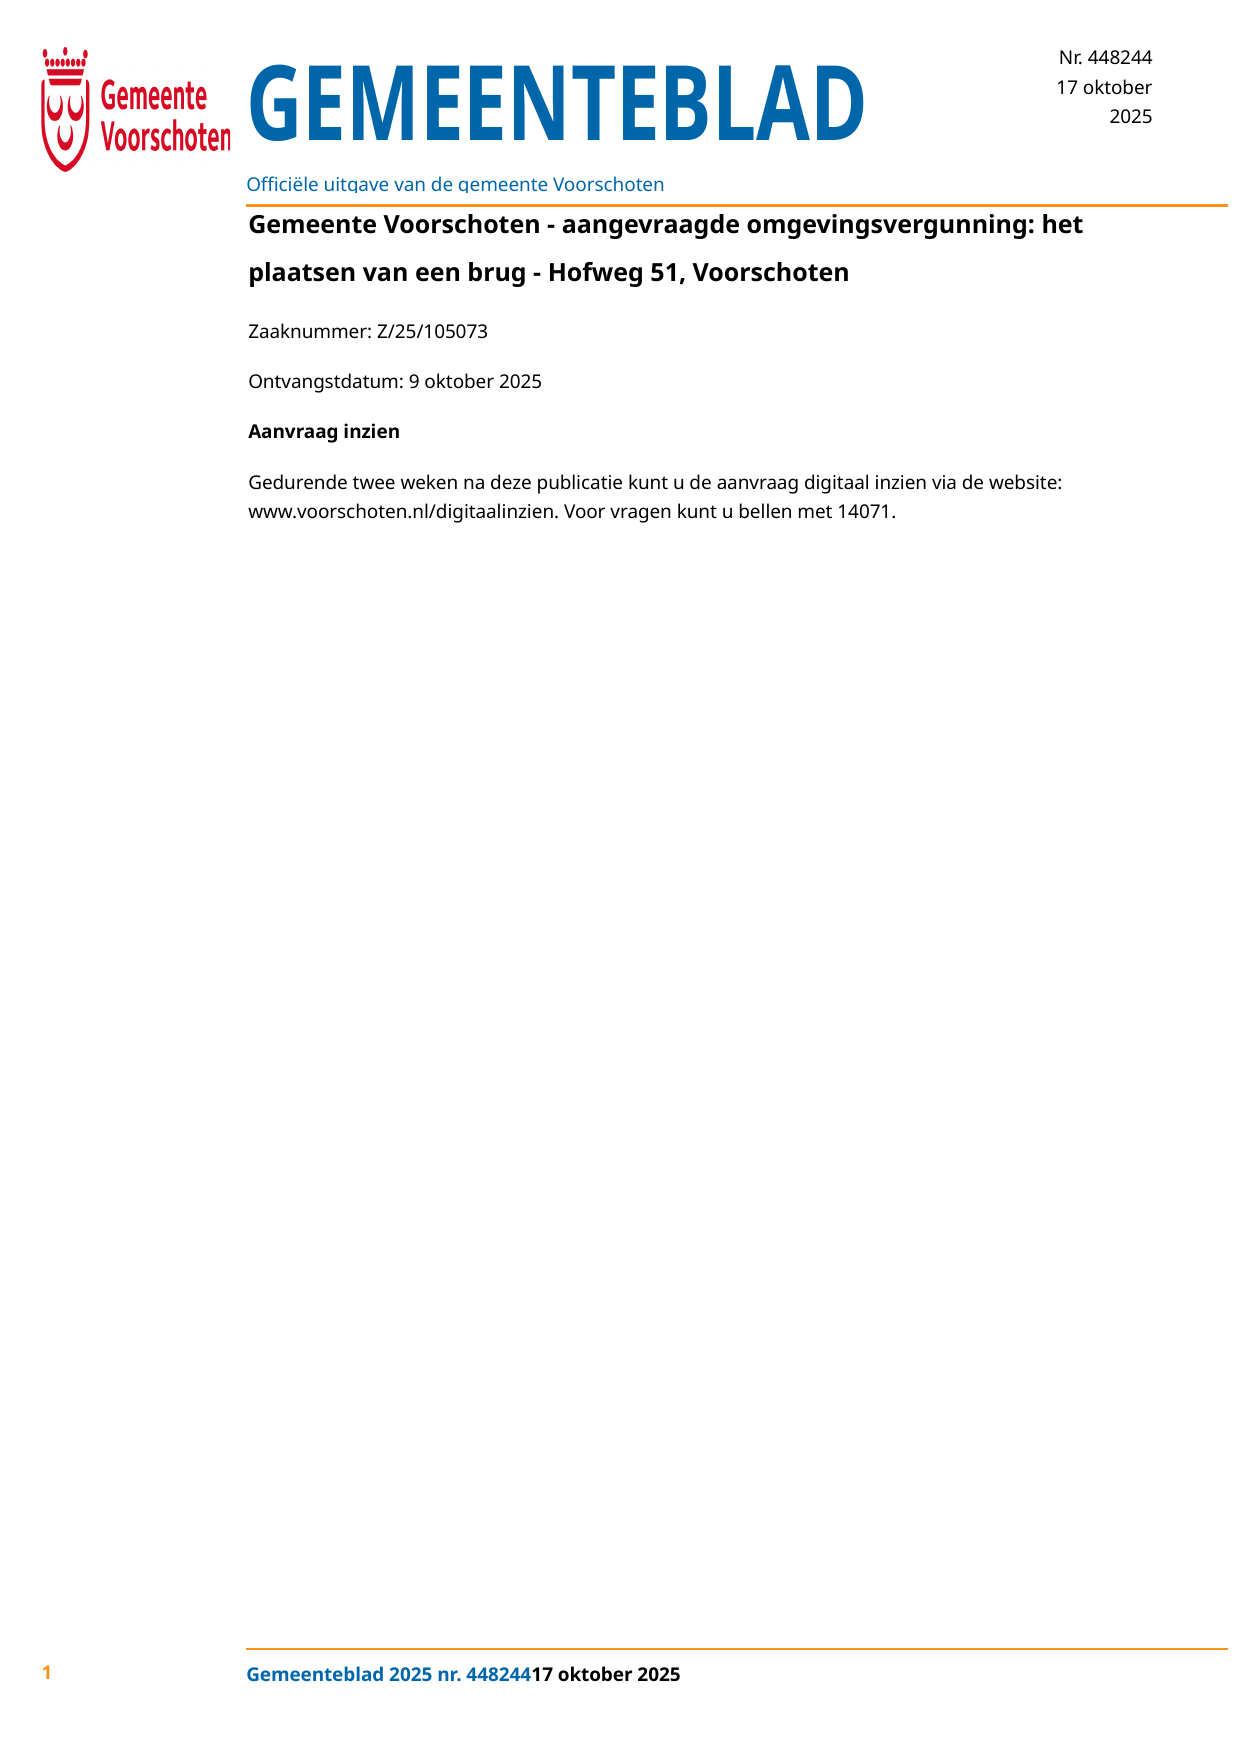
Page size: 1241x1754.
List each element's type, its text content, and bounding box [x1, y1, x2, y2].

text Zaaknummer: Z/25/105073 [248, 318, 1152, 344]
text Aanvraag inzien [248, 419, 1152, 444]
text Gedurende twee weken na deze publicatie kunt u de aanvraag digitaal inzien via de website: www.voorschoten.nl/digitaalinzien. Voor vragen kunt u bellen met 14071. [248, 469, 1152, 524]
text Ontvangstdatum: 9 oktober 2025 [248, 368, 1152, 394]
text Gemeente Voorschoten - aangevraagde omgevingsvergunning: het plaatsen van een brug - Hofweg 51, Voorschoten [248, 207, 1152, 288]
picture [41, 47, 231, 172]
